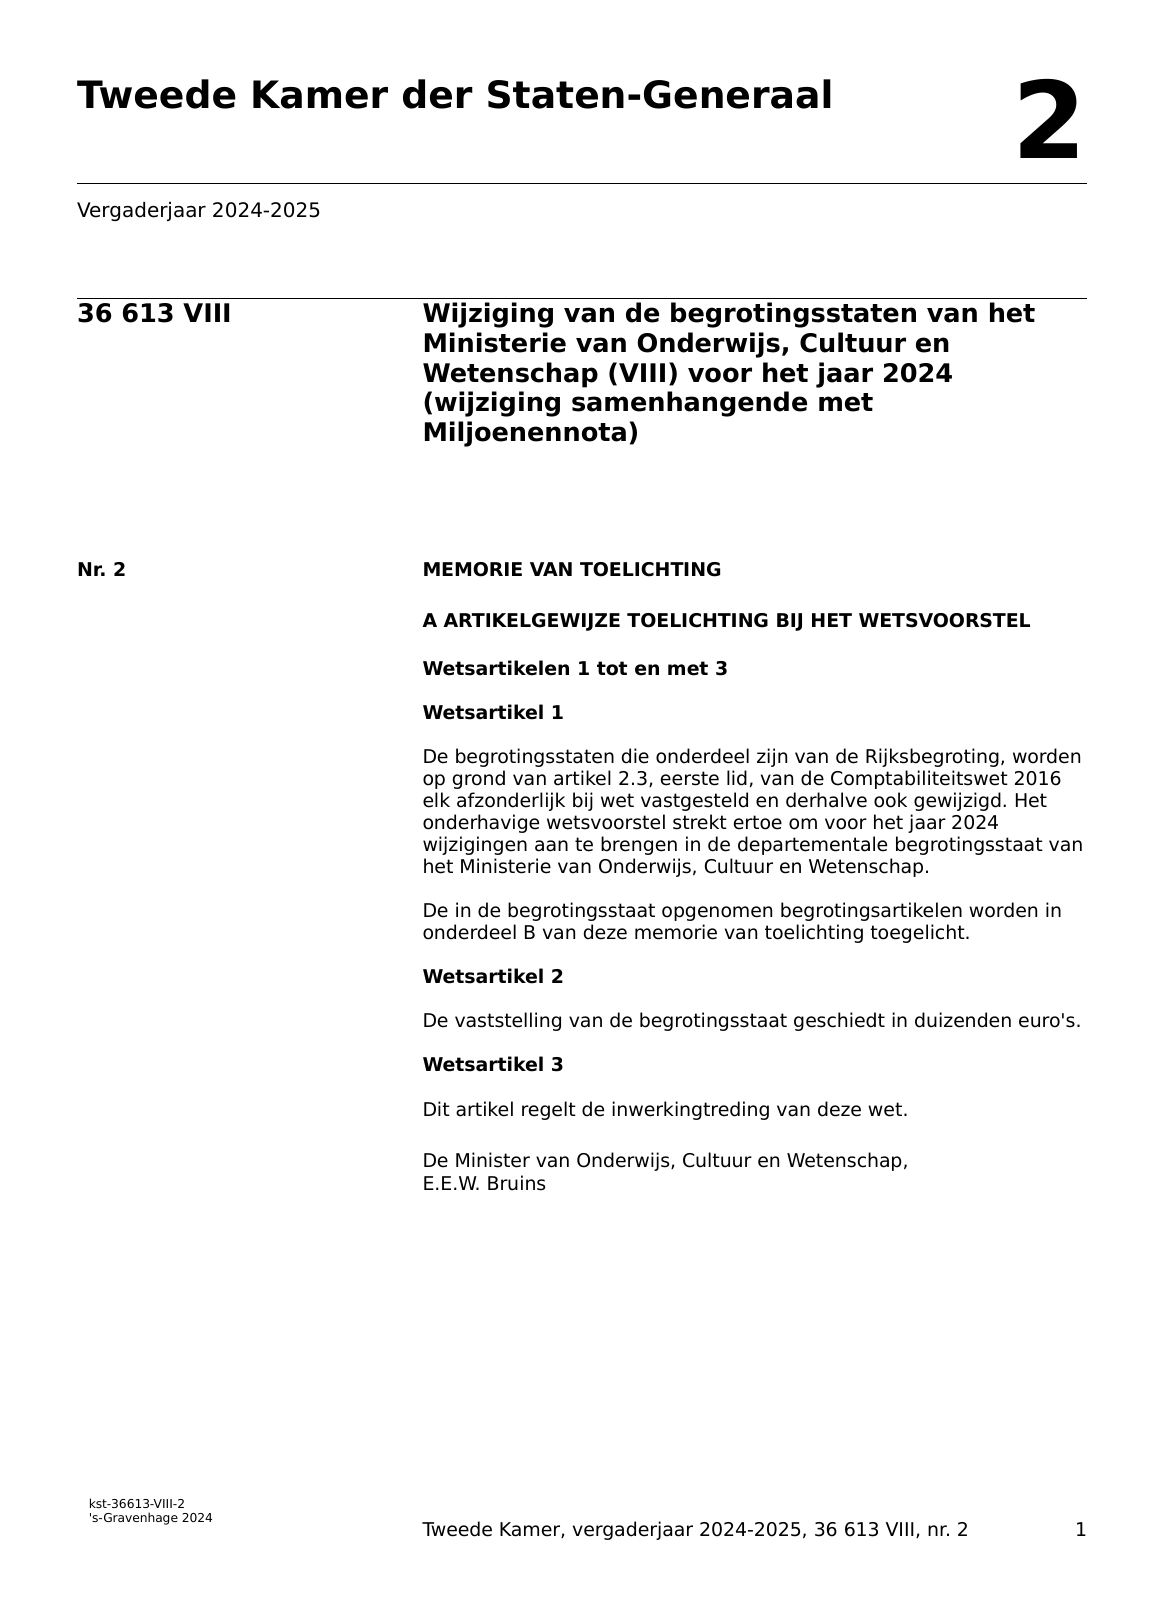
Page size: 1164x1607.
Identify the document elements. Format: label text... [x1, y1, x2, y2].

text kst-36613-VIII-2 [88, 1497, 323, 1511]
text De vaststelling van de begrotingsstaat geschiedt in duizenden euro's. [422, 1010, 1087, 1032]
subtitle A ARTIKELGEWIJZE TOELICHTING BIJ HET WETSVOORSTEL [422, 610, 1087, 632]
subtitle Wetsartikel 1 [422, 702, 1087, 723]
subtitle 36 613 VIII Wijziging van de begrotingsstaten van het Ministerie van Onderwijs, Cultuur en Wetenschap (VIII) voor het jaar 2024 (wijziging samenhangende met Miljoenennota) [77, 299, 1087, 447]
subtitle Wetsartikel 2 [422, 966, 1087, 988]
subtitle Wetsartikelen 1 tot en met 3 [422, 657, 1087, 679]
text Dit artikel regelt de inwerkingtreding van deze wet. [422, 1098, 1087, 1120]
text De Minister van Onderwijs, Cultuur en Wetenschap, E.E.W. Bruins [422, 1150, 1087, 1194]
table_header Tweede Kamer der Staten-Generaal [77, 59, 886, 183]
table_header 2 [886, 59, 1087, 183]
text De in de begrotingsstaat opgenomen begrotingsartikelen worden in onderdeel B van deze memorie van toelichting toegelicht. [422, 900, 1087, 944]
subtitle Wetsartikel 3 [422, 1054, 1087, 1076]
table_cell Vergaderjaar 2024-2025 [77, 184, 1087, 298]
subtitle Nr. 2 MEMORIE VAN TOELICHTING [77, 558, 1087, 580]
text De begrotingsstaten die onderdeel zijn van de Rijksbegroting, worden op grond van artikel 2.3, eerste lid, van de Comptabiliteitswet 2016 elk afzonderlijk bij wet vastgesteld en derhalve ook gewijzigd. Het onderhavige wetsvoorstel strekt ertoe om voor het jaar 2024 wijzigingen aan te brengen in de departementale begrotingsstaat van het Ministerie van Onderwijs, Cultuur en Wetenschap. [422, 746, 1087, 878]
text 's-Gravenhage 2024 [88, 1511, 323, 1525]
